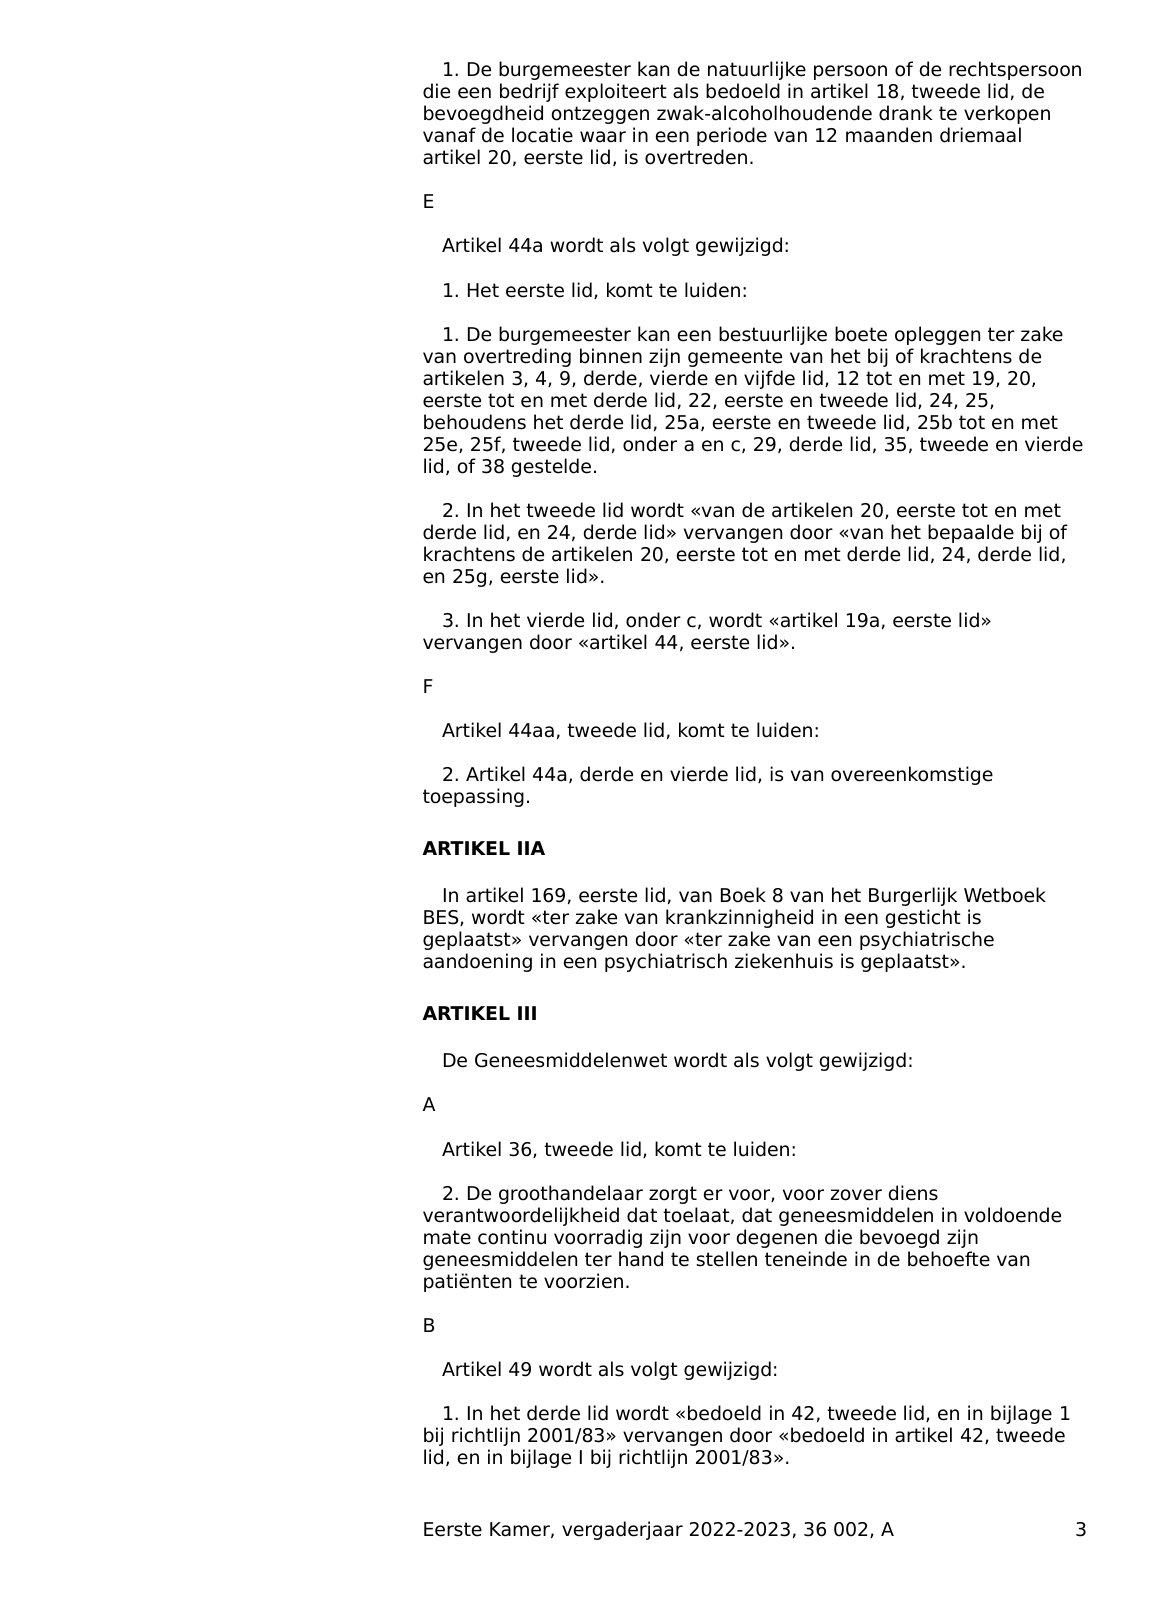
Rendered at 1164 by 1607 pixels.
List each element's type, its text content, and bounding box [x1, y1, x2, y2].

text Artikel 36, tweede lid, komt te luiden: [422, 1138, 1087, 1160]
text 1. De burgemeester kan de natuurlijke persoon of de rechtspersoon die een bedrijf exploiteert als bedoeld in artikel 18, tweede lid, de bevoegdheid ontzeggen zwak-alcoholhoudende drank te verkopen vanaf de locatie waar in een periode van 12 maanden driemaal artikel 20, eerste lid, is overtreden. [422, 59, 1087, 169]
text 2. In het tweede lid wordt «van de artikelen 20, eerste tot en met derde lid, en 24, derde lid» vervangen door «van het bepaalde bij of krachtens de artikelen 20, eerste tot en met derde lid, 24, derde lid, en 25g, eerste lid». [422, 500, 1087, 588]
text F [422, 676, 1087, 698]
text In artikel 169, eerste lid, van Boek 8 van het Burgerlijk Wetboek BES, wordt «ter zake van krankzinnigheid in een gesticht is geplaatst» vervangen door «ter zake van een psychiatrische aandoening in een psychiatrisch ziekenhuis is geplaatst». [422, 885, 1087, 973]
text A [422, 1094, 1087, 1116]
subtitle ARTIKEL III [422, 1003, 1087, 1025]
text Artikel 44a wordt als volgt gewijzigd: [422, 235, 1087, 257]
subtitle ARTIKEL IIA [422, 838, 1087, 860]
text Artikel 44aa, tweede lid, komt te luiden: [422, 720, 1087, 742]
text Artikel 49 wordt als volgt gewijzigd: [422, 1359, 1087, 1381]
text 1. De burgemeester kan een bestuurlijke boete opleggen ter zake van overtreding binnen zijn gemeente van het bij of krachtens de artikelen 3, 4, 9, derde, vierde en vijfde lid, 12 tot en met 19, 20, eerste tot en met derde lid, 22, eerste en tweede lid, 24, 25, behoudens het derde lid, 25a, eerste en tweede lid, 25b tot en met 25e, 25f, tweede lid, onder a en c, 29, derde lid, 35, tweede en vierde lid, of 38 gestelde. [422, 324, 1087, 477]
text E [422, 191, 1087, 213]
text 1. In het derde lid wordt «bedoeld in 42, tweede lid, en in bijlage 1 bij richtlijn 2001/83» vervangen door «bedoeld in artikel 42, tweede lid, en in bijlage I bij richtlijn 2001/83». [422, 1403, 1087, 1469]
text B [422, 1315, 1087, 1337]
text 3. In het vierde lid, onder c, wordt «artikel 19a, eerste lid» vervangen door «artikel 44, eerste lid». [422, 610, 1087, 654]
text De Geneesmiddelenwet wordt als volgt gewijzigd: [422, 1050, 1087, 1072]
text 2. Artikel 44a, derde en vierde lid, is van overeenkomstige toepassing. [422, 764, 1087, 808]
text 1. Het eerste lid, komt te luiden: [422, 279, 1087, 301]
text 2. De groothandelaar zorgt er voor, voor zover diens verantwoordelijkheid dat toelaat, dat geneesmiddelen in voldoende mate continu voorradig zijn voor degenen die bevoegd zijn geneesmiddelen ter hand te stellen teneinde in de behoefte van patiënten te voorzien. [422, 1183, 1087, 1292]
